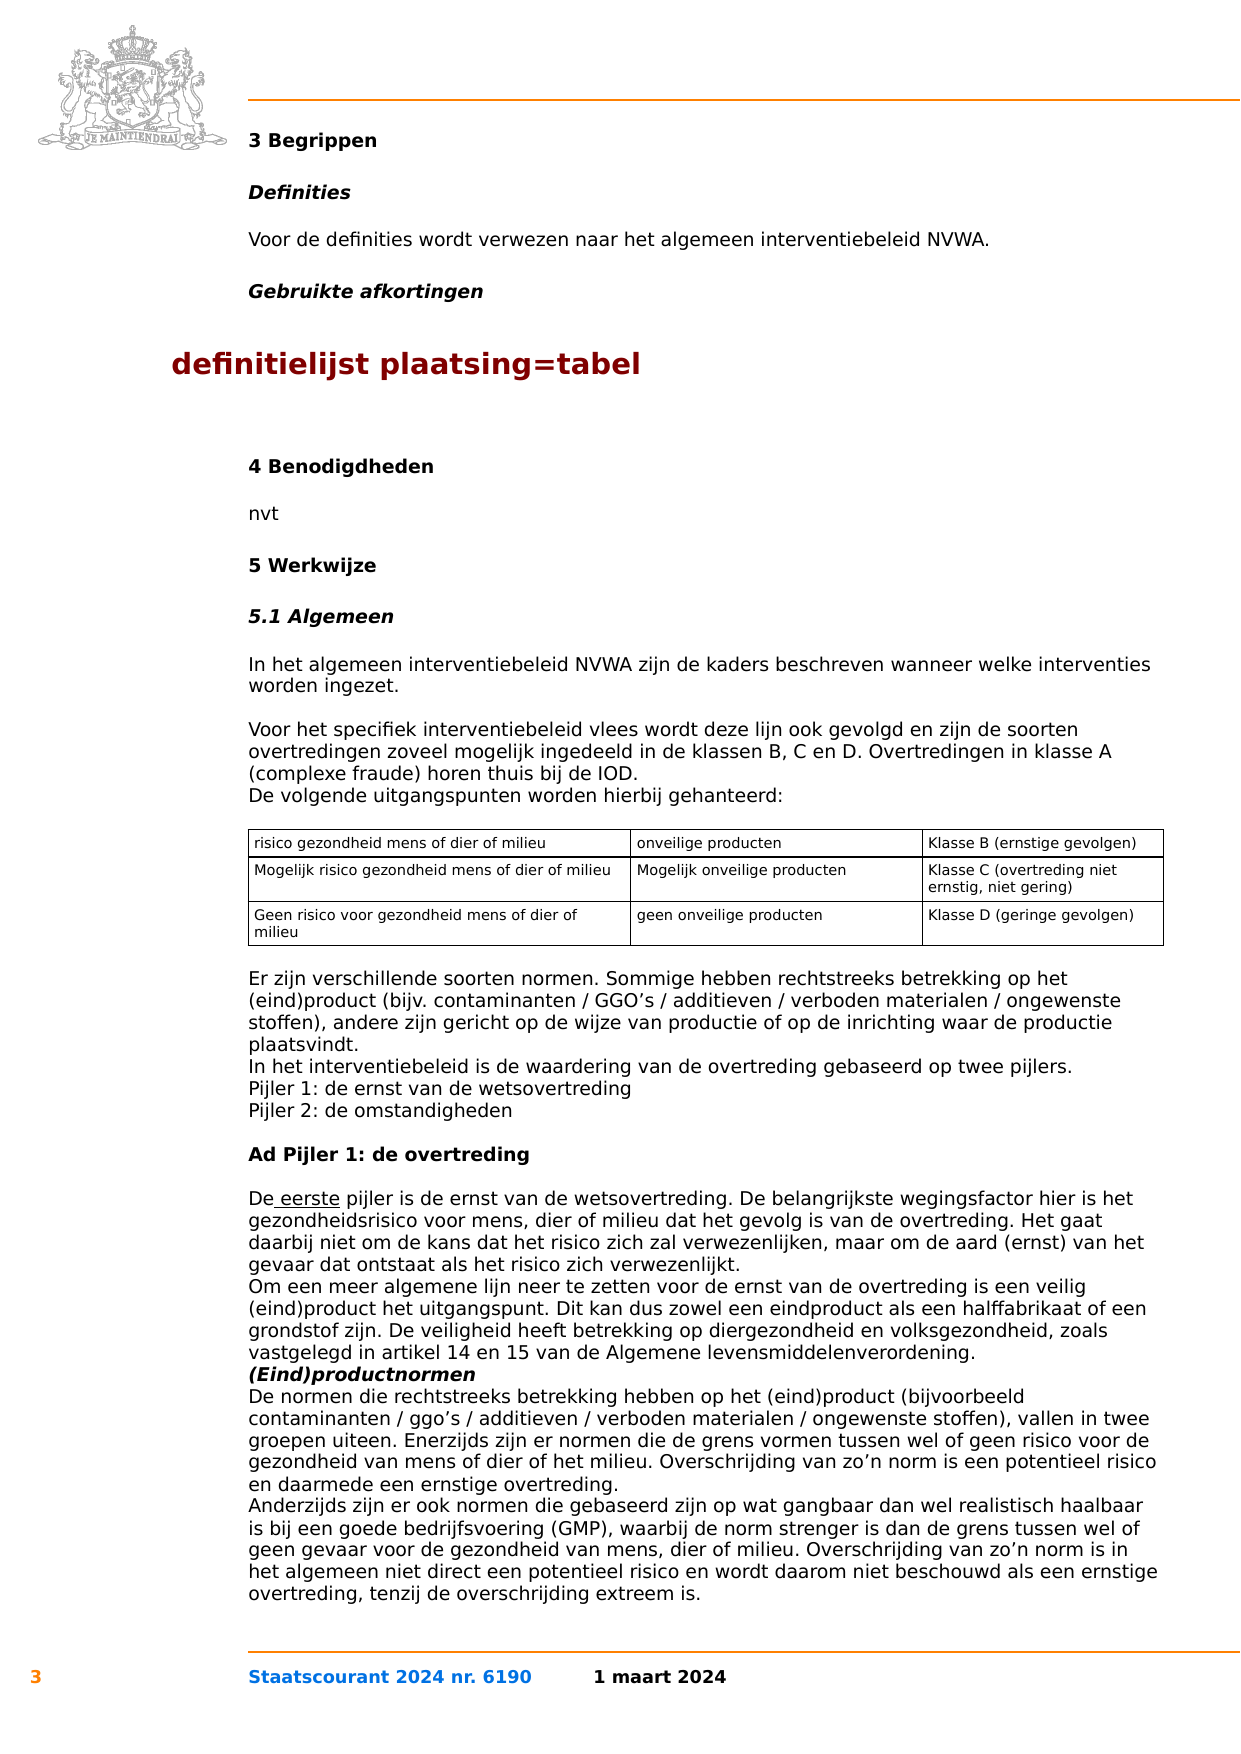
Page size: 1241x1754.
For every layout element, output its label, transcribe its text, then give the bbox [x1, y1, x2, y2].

table_cell Geen risico voor gezondheid mens of dier of milieu [249, 902, 630, 945]
subtitle Definities [248, 182, 1163, 204]
text De volgende uitgangspunten worden hierbij gehanteerd: [248, 785, 1163, 807]
table_cell Klasse D (geringe gevolgen) [923, 902, 1163, 945]
subtitle 3 Begrippen [248, 130, 1163, 152]
text Om een meer algemene lijn neer te zetten voor de ernst van de overtreding is een veilig (eind)product het uitgangspunt. Dit kan dus zowel een eindproduct als een halffabrikaat of een grondstof zijn. De veiligheid heeft betrekking op diergezondheid en volksgezondheid, zoals vastgelegd in artikel 14 en 15 van de Algemene levensmiddelenverordening. [248, 1276, 1163, 1363]
table_cell Mogelijk onveilige producten [631, 858, 922, 901]
text Er zijn verschillende soorten normen. Sommige hebben rechtstreeks betrekking op het (eind)product (bijv. contaminanten / GGO’s / additieven / verboden materialen / ongewenste stoffen), andere zijn gericht op de wijze van productie of op de inrichting waar de productie plaatsvindt. [248, 968, 1163, 1056]
subtitle 5 Werkwijze [248, 554, 1163, 576]
picture [38, 25, 227, 150]
text De eerste pijler is de ernst van de wetsovertreding. De belangrijkste wegingsfactor hier is het gezondheidsrisico voor mens, dier of milieu dat het gevolg is van de overtreding. Het gaat daarbij niet om de kans dat het risico zich zal verwezenlijken, maar om de aard (ernst) van het gevaar dat ontstaat als het risico zich verwezenlijkt. [248, 1188, 1163, 1276]
subtitle Gebruikte afkortingen [248, 281, 1163, 303]
text De normen die rechtstreeks betrekking hebben op het (eind)product (bijvoorbeeld contaminanten / ggo’s / additieven / verboden materialen / ongewenste stoffen), vallen in twee groepen uiteen. Enerzijds zijn er normen die de grens vormen tussen wel of geen risico voor de gezondheid van mens of dier of het milieu. Overschrijding van zo’n norm is een potentieel risico en daarmede een ernstige overtreding. [248, 1386, 1163, 1495]
table_header onveilige producten [631, 830, 922, 856]
table_header Klasse B (ernstige gevolgen) [923, 830, 1163, 856]
subtitle Ad Pijler 1: de overtreding [248, 1144, 1163, 1166]
text Anderzijds zijn er ook normen die gebaseerd zijn op wat gangbaar dan wel realistisch haalbaar is bij een goede bedrijfsvoering (GMP), waarbij de norm strenger is dan de grens tussen wel of geen gevaar voor de gezondheid van mens, dier of milieu. Overschrijding van zo’n norm is in het algemeen niet direct een potentieel risico en wordt daarom niet beschouwd als een ernstige overtreding, tenzij de overschrijding extreem is. [248, 1495, 1163, 1605]
text (Eind)productnormen [248, 1363, 1163, 1386]
subtitle 5.1 Algemeen [248, 606, 1163, 628]
table_cell Klasse C (overtreding niet ernstig, niet gering) [923, 858, 1163, 901]
text Pijler 2: de omstandigheden [248, 1100, 1163, 1122]
table_cell geen onveilige producten [631, 902, 922, 945]
text nvt [248, 502, 1163, 524]
text In het algemeen interventiebeleid NVWA zijn de kaders beschreven wanneer welke interventies worden ingezet. [248, 653, 1163, 697]
text Voor het specifiek interventiebeleid vlees wordt deze lijn ook gevolgd en zijn de soorten overtredingen zoveel mogelijk ingedeeld in de klassen B, C en D. Overtredingen in klasse A (complexe fraude) horen thuis bij de IOD. [248, 719, 1163, 785]
table_cell Mogelijk risico gezondheid mens of dier of milieu [249, 858, 630, 901]
text Voor de definities wordt verwezen naar het algemeen interventiebeleid NVWA. [248, 229, 1163, 251]
table_header risico gezondheid mens of dier of milieu [249, 830, 630, 856]
text In het interventiebeleid is de waardering van de overtreding gebaseerd op twee pijlers. [248, 1056, 1163, 1078]
text Pijler 1: de ernst van de wetsovertreding [248, 1078, 1163, 1100]
subtitle 4 Benodigdheden [248, 456, 1163, 477]
text definitielijst plaatsing=tabel [171, 347, 1163, 381]
